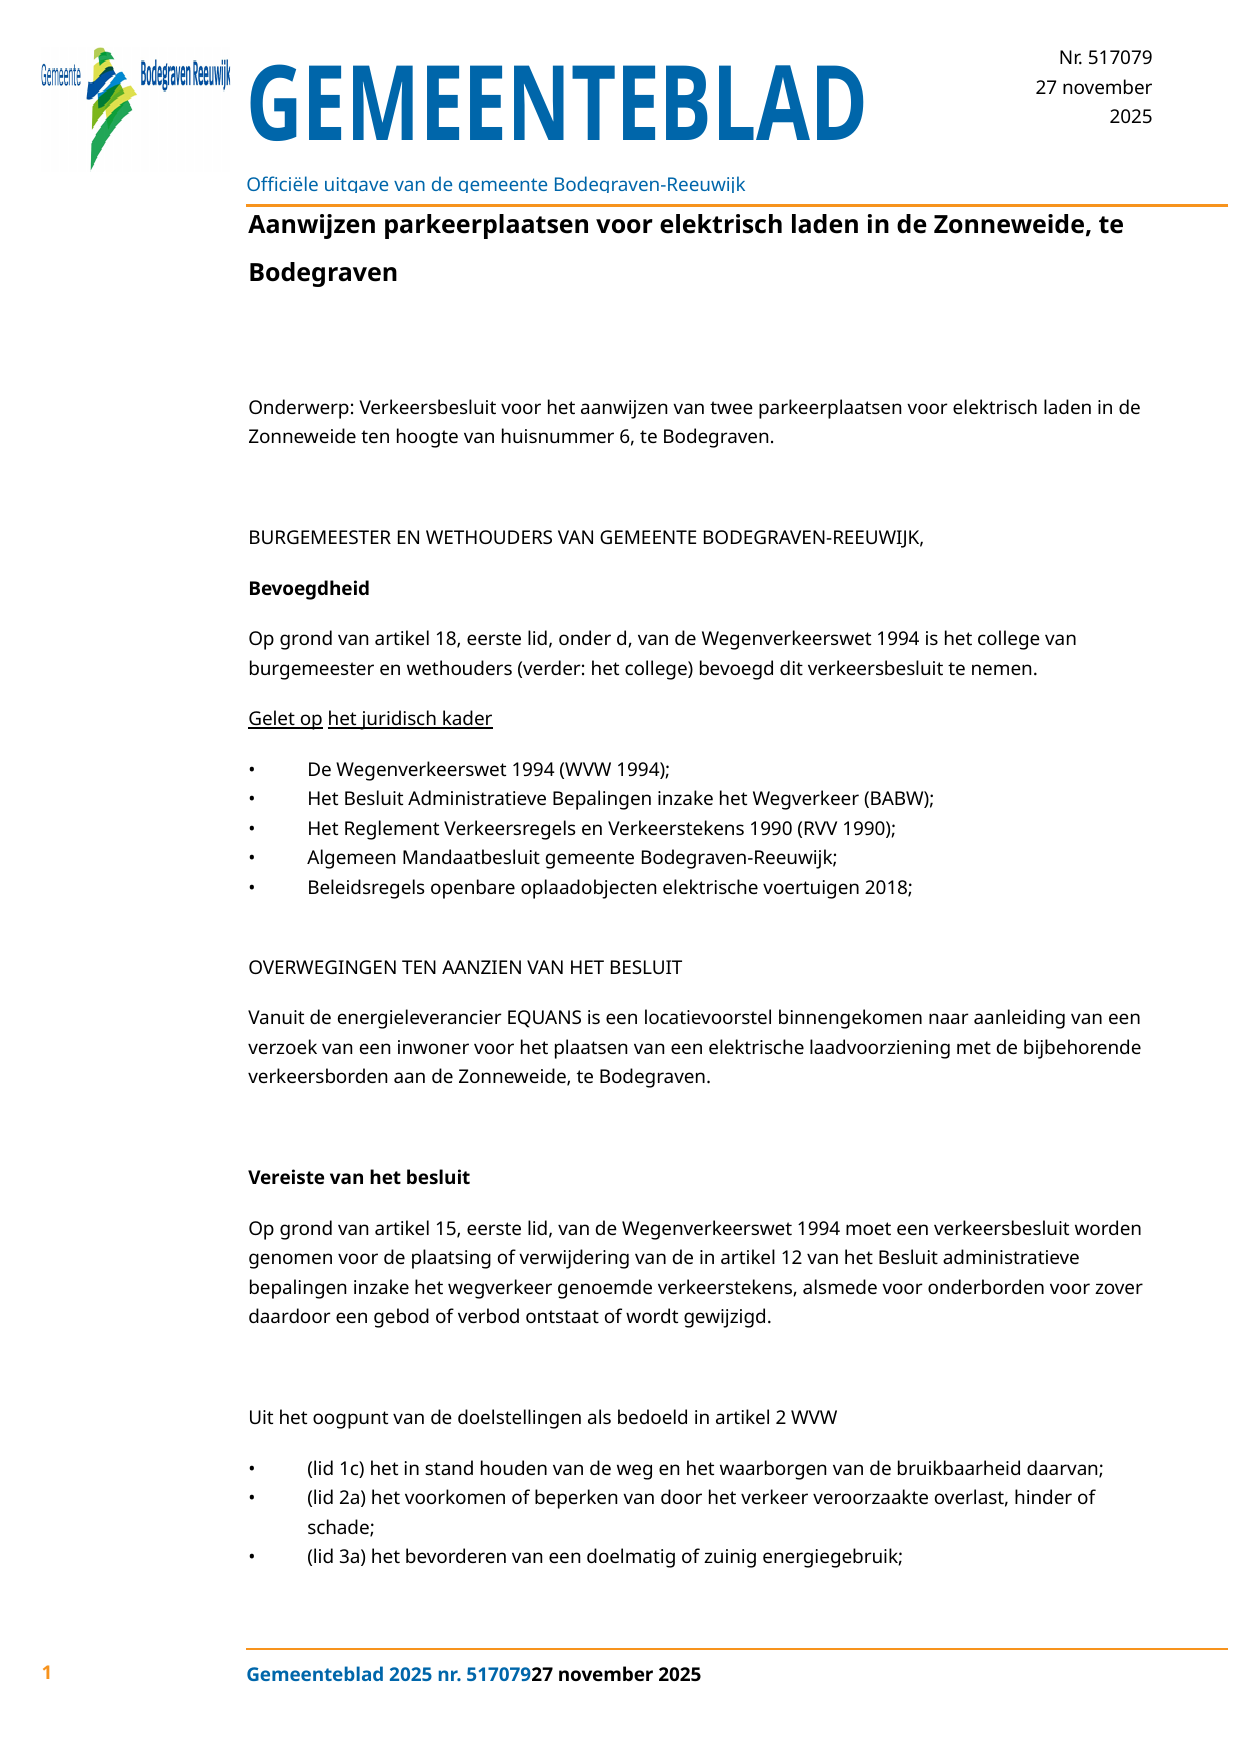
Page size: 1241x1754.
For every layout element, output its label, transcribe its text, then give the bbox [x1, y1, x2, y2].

list Het Besluit Administratieve Bepalingen inzake het Wegverkeer (BABW); [248, 785, 1152, 811]
text Op grond van artikel 18, eerste lid, onder d, van de Wegenverkeerswet 1994 is het college van burgemeester en wethouders (verder: het college) bevoegd dit verkeersbesluit te nemen. [248, 625, 1152, 681]
list (lid 3a) het bevorderen van een doelmatig of zuinig energiegebruik; [248, 1544, 1152, 1569]
picture [41, 47, 231, 172]
text Uit het oogpunt van de doelstellingen als bedoeld in artikel 2 WVW [248, 1404, 1152, 1430]
list (lid 2a) het voorkomen of beperken van door het verkeer veroorzaakte overlast, hinder of schade; [248, 1484, 1152, 1540]
text Onderwerp: Verkeersbesluit voor het aanwijzen van twee parkeerplaatsen voor elektrisch laden in de Zonneweide ten hoogte van huisnummer 6, te Bodegraven. [248, 394, 1152, 449]
text Gelet op het juridisch kader [248, 705, 1152, 731]
text OVERWEGINGEN TEN AANZIEN VAN HET BESLUIT [248, 954, 1152, 980]
list (lid 1c) het in stand houden van de weg en het waarborgen van de bruikbaarheid daarvan; [248, 1455, 1152, 1481]
text BURGEMEESTER EN WETHOUDERS VAN GEMEENTE BODEGRAVEN-REEUWIJK, [248, 524, 1152, 550]
list Beleidsregels openbare oplaadobjecten elektrische voertuigen 2018; [248, 874, 1152, 900]
list Algemeen Mandaatbesluit gemeente Bodegraven-Reeuwijk; [248, 844, 1152, 870]
list De Wegenverkeerswet 1994 (WVW 1994); [248, 756, 1152, 781]
text Vanuit de energieleverancier EQUANS is een locatievoorstel binnengekomen naar aanleiding van een verzoek van een inwoner voor het plaatsen van een elektrische laadvoorziening met de bijbehorende verkeersborden aan de Zonneweide, te Bodegraven. [248, 1004, 1152, 1089]
text Op grond van artikel 15, eerste lid, van de Wegenverkeerswet 1994 moet een verkeersbesluit worden genomen voor de plaatsing of verwijdering van de in artikel 12 van het Besluit administratieve bepalingen inzake het wegverkeer genoemde verkeerstekens, alsmede voor onderborden voor zover daardoor een gebod of verbod ontstaat of wordt gewijzigd. [248, 1215, 1152, 1329]
text Aanwijzen parkeerplaatsen voor elektrisch laden in de Zonneweide, te Bodegraven [248, 207, 1152, 288]
text Vereiste van het besluit [248, 1164, 1152, 1190]
list Het Reglement Verkeersregels en Verkeerstekens 1990 (RVV 1990); [248, 815, 1152, 841]
text Bevoegdheid [248, 575, 1152, 601]
